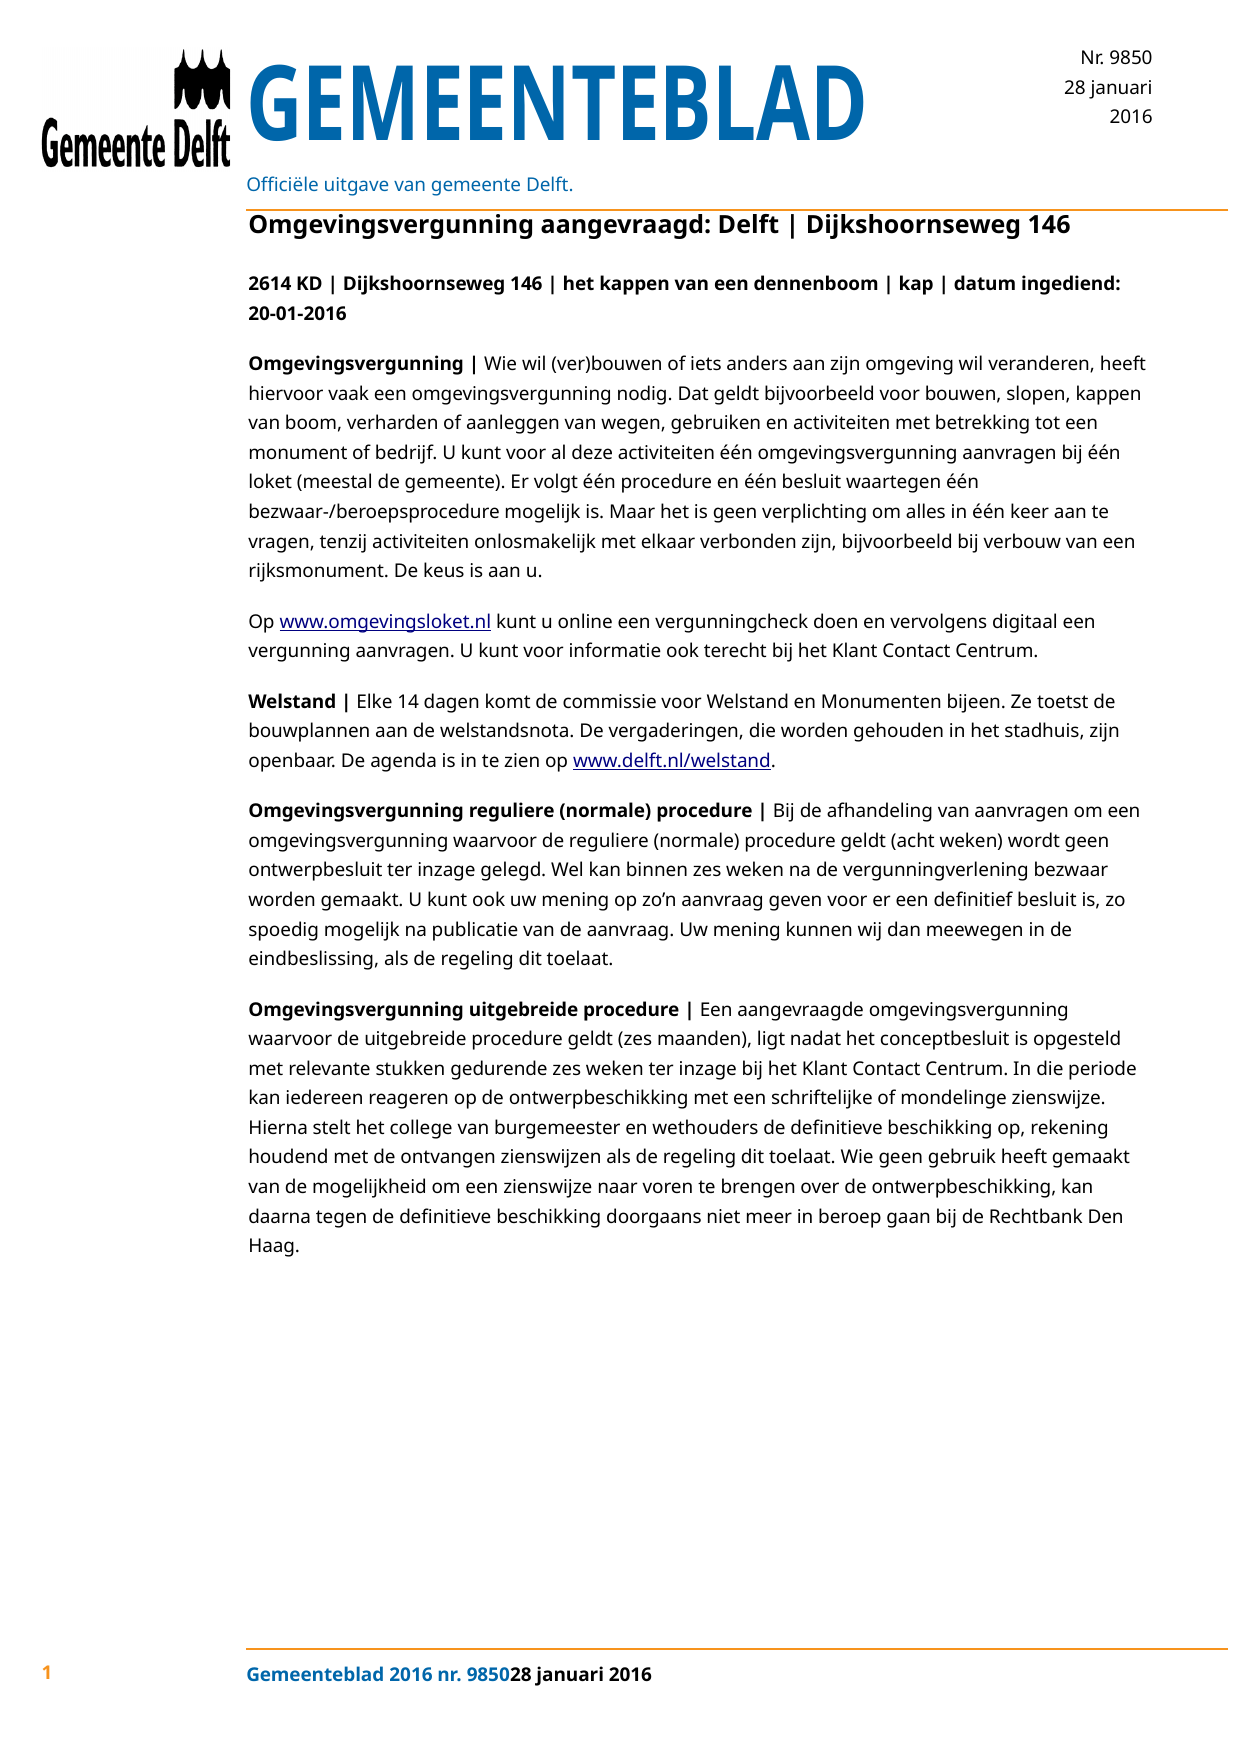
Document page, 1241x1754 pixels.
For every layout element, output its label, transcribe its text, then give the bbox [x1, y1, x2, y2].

text Omgevingsvergunning uitgebreide procedure | Een aangevraagde omgevingsvergunning waarvoor de uitgebreide procedure geldt (zes maanden), ligt nadat het conceptbesluit is opgesteld met relevante stukken gedurende zes weken ter inzage bij het Klant Contact Centrum. In die periode kan iedereen reageren op de ontwerpbeschikking met een schriftelijke of mondelinge zienswijze. Hierna stelt het college van burgemeester en wethouders de definitieve beschikking op, rekening houdend met de ontvangen zienswijzen als de regeling dit toelaat. Wie geen gebruik heeft gemaakt van de mogelijkheid om een zienswijze naar voren te brengen over de ontwerpbeschikking, kan daarna tegen de definitieve beschikking doorgaans niet meer in beroep gaan bij de Rechtbank Den Haag. [248, 996, 1152, 1258]
text 2614 KD | Dijkshoornseweg 146 | het kappen van een dennenboom | kap | datum ingediend: 20-01-2016 [248, 270, 1152, 326]
text Omgevingsvergunning | Wie wil (ver)bouwen of iets anders aan zijn omgeving wil veranderen, heeft hiervoor vaak een omgevingsvergunning nodig. Dat geldt bijvoorbeeld voor bouwen, slopen, kappen van boom, verharden of aanleggen van wegen, gebruiken en activiteiten met betrekking tot een monument of bedrijf. U kunt voor al deze activiteiten één omgevingsvergunning aanvragen bij één loket (meestal de gemeente). Er volgt één procedure en één besluit waartegen één bezwaar-/beroepsprocedure mogelijk is. Maar het is geen verplichting om alles in één keer aan te vragen, tenzij activiteiten onlosmakelijk met elkaar verbonden zijn, bijvoorbeeld bij verbouw van een rijksmonument. De keus is aan u. [248, 350, 1152, 583]
text Op www.omgevingsloket.nl kunt u online een vergunningcheck doen en vervolgens digitaal een vergunning aanvragen. U kunt voor informatie ook terecht bij het Klant Contact Centrum. [248, 608, 1152, 663]
picture [41, 47, 231, 172]
text Omgevingsvergunning reguliere (normale) procedure | Bij de afhandeling van aanvragen om een omgevingsvergunning waarvoor de reguliere (normale) procedure geldt (acht weken) wordt geen ontwerpbesluit ter inzage gelegd. Wel kan binnen zes weken na de vergunningverlening bezwaar worden gemaakt. U kunt ook uw mening op zo’n aanvraag geven voor er een definitief besluit is, zo spoedig mogelijk na publicatie van de aanvraag. Uw mening kunnen wij dan meewegen in de eindbeslissing, als de regeling dit toelaat. [248, 797, 1152, 971]
text Welstand | Elke 14 dagen komt de commissie voor Welstand en Monumenten bijeen. Ze toetst de bouwplannen aan de welstandsnota. De vergaderingen, die worden gehouden in het stadhuis, zijn openbaar. De agenda is in te zien op www.delft.nl/welstand. [248, 688, 1152, 773]
text Omgevingsvergunning aangevraagd: Delft | Dijkshoornseweg 146 [248, 211, 1152, 241]
